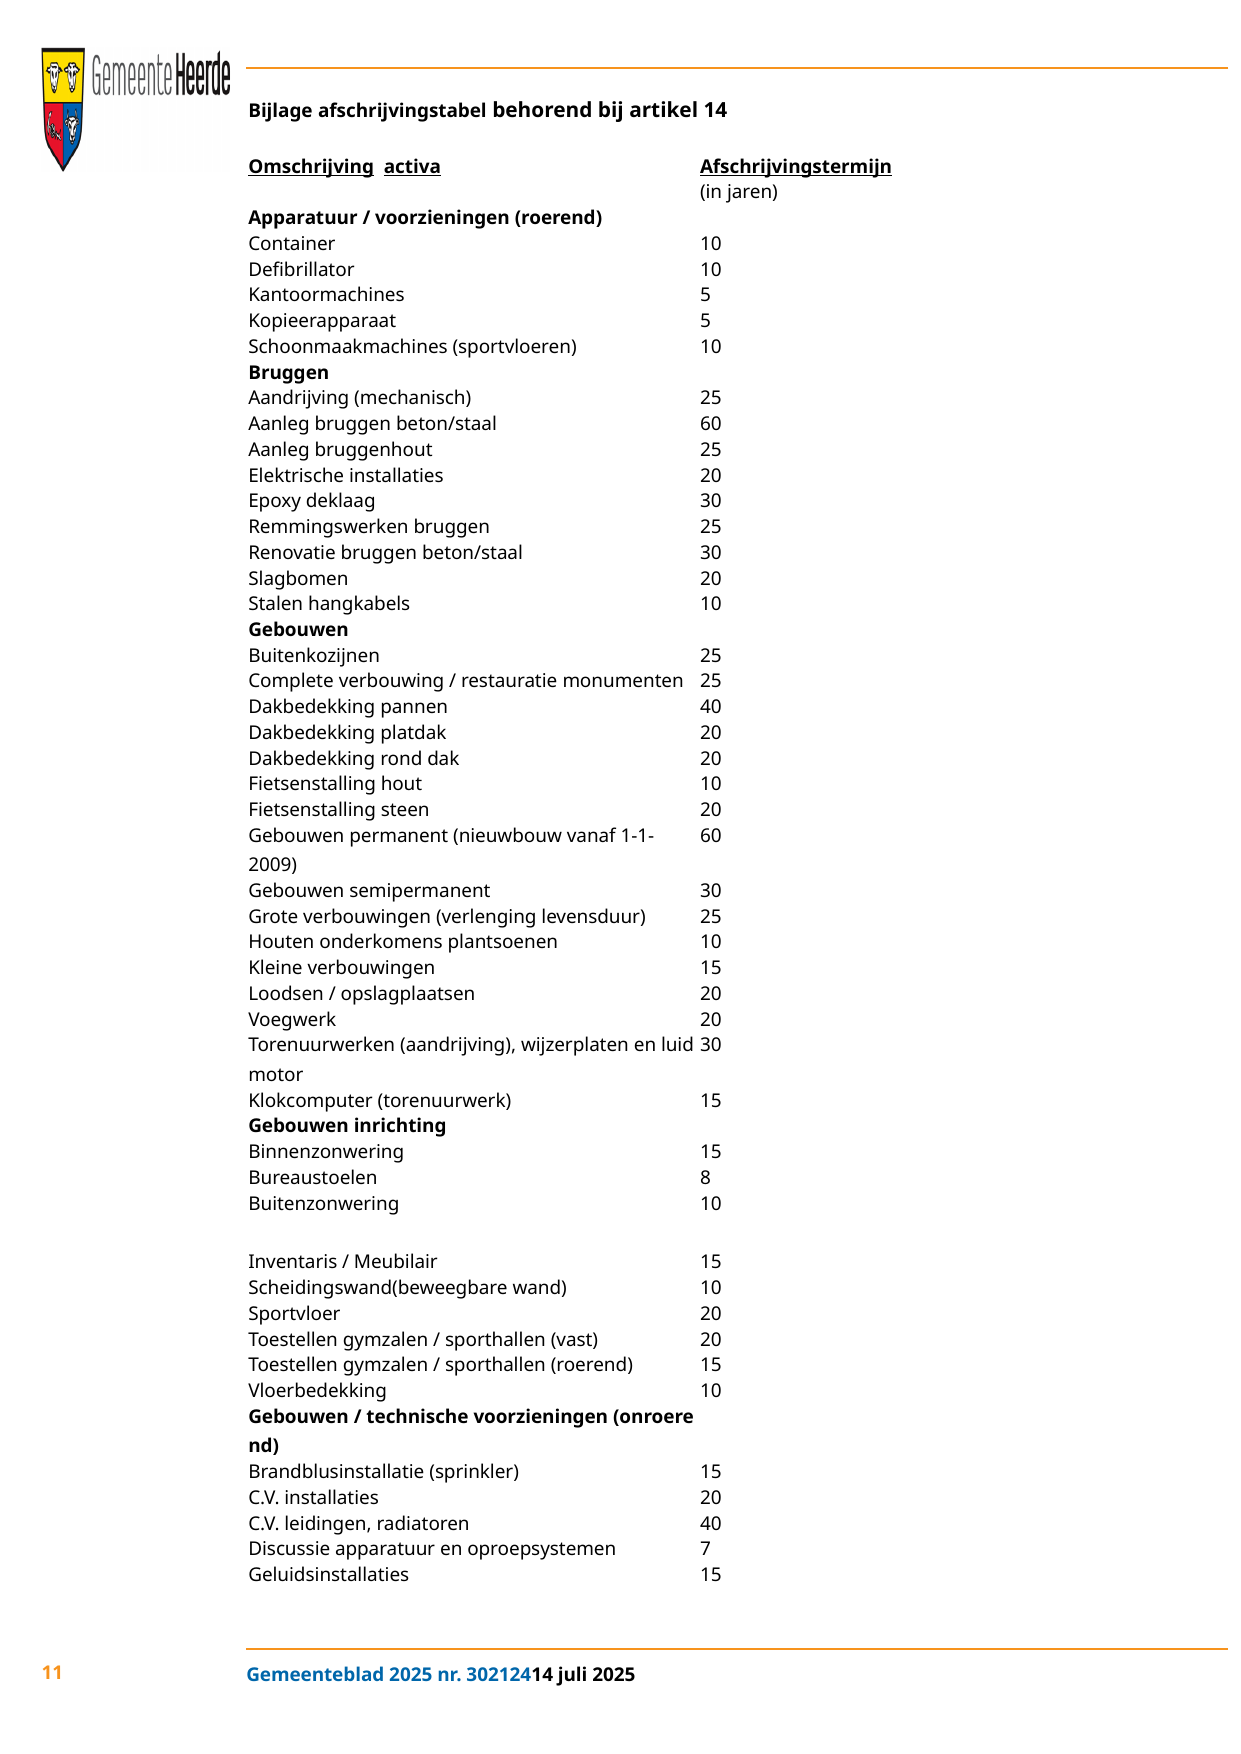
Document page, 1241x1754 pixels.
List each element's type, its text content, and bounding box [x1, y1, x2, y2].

table_cell Epoxy deklaag [248, 488, 700, 513]
table_cell Container [248, 230, 700, 256]
table_cell Elektrische installaties [248, 462, 700, 487]
table_cell 10 [700, 590, 1152, 616]
table_header Inventaris / Meubilair [248, 1249, 700, 1274]
table_cell [700, 359, 1152, 384]
table_cell 25 [700, 903, 1152, 929]
table_cell 20 [700, 1326, 1152, 1351]
table_cell 15 [700, 1351, 1152, 1377]
table_cell 10 [700, 256, 1152, 282]
table_cell C.V. leidingen, radiatoren [248, 1510, 700, 1535]
table_cell Fietsenstalling hout [248, 771, 700, 796]
table_cell Toestellen gymzalen / sporthallen (vast) [248, 1326, 700, 1351]
table_cell 25 [700, 668, 1152, 693]
table_cell Stalen hangkabels [248, 590, 700, 616]
table_cell 10 [700, 929, 1152, 954]
table_cell 15 [700, 955, 1152, 980]
table_cell 20 [700, 745, 1152, 771]
table_cell Aanleg bruggenhout [248, 436, 700, 462]
table_cell Complete verbouwing / restauratie monumenten [248, 668, 700, 693]
table_cell Aanleg bruggen beton/staal [248, 410, 700, 436]
table_cell Gebouwen / technische voorzieningen (onroerend) [248, 1403, 700, 1458]
table_cell Brandblusinstallatie (sprinkler) [248, 1458, 700, 1484]
table_cell 30 [700, 1032, 1152, 1087]
table_cell Binnenzonwering [248, 1139, 700, 1164]
table_cell 60 [700, 822, 1152, 877]
table_cell 25 [700, 436, 1152, 462]
table_cell 10 [700, 333, 1152, 359]
table_cell Torenuurwerken (aandrijving), wijzerplaten en luidmotor [248, 1032, 700, 1087]
table_cell 15 [700, 1139, 1152, 1164]
table_cell 10 [700, 1274, 1152, 1300]
table_cell 25 [700, 513, 1152, 539]
table_cell Gebouwen [248, 616, 700, 642]
table_cell Gebouwen semipermanent [248, 877, 700, 903]
table_cell Kleine verbouwingen [248, 955, 700, 980]
table_cell 8 [700, 1164, 1152, 1190]
table_header Afschrijvingstermijn [700, 153, 1152, 179]
table_cell 25 [700, 385, 1152, 410]
table_cell 20 [700, 1300, 1152, 1326]
table_cell Vloerbedekking [248, 1377, 700, 1403]
table_cell Remmingswerken bruggen [248, 513, 700, 539]
table_cell Renovatie bruggen beton/staal [248, 539, 700, 565]
table_cell 30 [700, 877, 1152, 903]
table_cell [700, 1113, 1152, 1138]
table_cell Buitenkozijnen [248, 642, 700, 668]
table_cell Scheidingswand(beweegbare wand) [248, 1274, 700, 1300]
table_cell [700, 616, 1152, 642]
table_header 15 [700, 1249, 1152, 1274]
table_cell Discussie apparatuur en oproepsystemen [248, 1535, 700, 1561]
table_cell 20 [700, 719, 1152, 745]
table_cell 15 [700, 1087, 1152, 1113]
table_cell Dakbedekking pannen [248, 693, 700, 719]
table_cell Defibrillator [248, 256, 700, 282]
table_cell 10 [700, 1377, 1152, 1403]
table_cell 10 [700, 771, 1152, 796]
table_cell 20 [700, 796, 1152, 822]
table_cell [700, 205, 1152, 230]
table_cell 30 [700, 539, 1152, 565]
table_cell 20 [700, 462, 1152, 487]
table_cell Apparatuur / voorzieningen (roerend) [248, 205, 700, 230]
table_cell Geluidsinstallaties [248, 1561, 700, 1587]
table_cell Schoonmaakmachines (sportvloeren) [248, 333, 700, 359]
table_cell 15 [700, 1561, 1152, 1587]
table_cell Houten onderkomens plantsoenen [248, 929, 700, 954]
table_cell 30 [700, 488, 1152, 513]
table_cell 15 [700, 1458, 1152, 1484]
table_cell 7 [700, 1535, 1152, 1561]
table_cell 5 [700, 308, 1152, 333]
text Bijlage afschrijvingstabel behorend bij artikel 14 [248, 95, 1152, 123]
picture [41, 47, 231, 172]
table_cell Kantoormachines [248, 282, 700, 307]
table_cell Gebouwen permanent (nieuwbouw vanaf 1-1-2009) [248, 822, 700, 877]
table_cell Bureaustoelen [248, 1164, 700, 1190]
table_cell Buitenzonwering [248, 1190, 700, 1216]
table_cell 5 [700, 282, 1152, 307]
table_cell 20 [700, 1006, 1152, 1032]
table_cell Grote verbouwingen (verlenging levensduur) [248, 903, 700, 929]
table_cell Voegwerk [248, 1006, 700, 1032]
table_cell Klokcomputer (torenuurwerk) [248, 1087, 700, 1113]
table_cell [248, 179, 700, 204]
table_cell Slagbomen [248, 565, 700, 590]
table_cell Gebouwen inrichting [248, 1113, 700, 1138]
table_cell Toestellen gymzalen / sporthallen (roerend) [248, 1351, 700, 1377]
table_cell Fietsenstalling steen [248, 796, 700, 822]
table_cell Dakbedekking platdak [248, 719, 700, 745]
table_cell 25 [700, 642, 1152, 668]
table_cell Bruggen [248, 359, 700, 384]
table_cell C.V. installaties [248, 1484, 700, 1510]
table_cell [700, 1403, 1152, 1458]
table_cell 60 [700, 410, 1152, 436]
table_cell (in jaren) [700, 179, 1152, 204]
table_header Omschrijving activa [248, 153, 700, 179]
table_cell Dakbedekking rond dak [248, 745, 700, 771]
table_cell 20 [700, 980, 1152, 1006]
table_cell 40 [700, 693, 1152, 719]
table_cell 10 [700, 1190, 1152, 1216]
table_cell Kopieerapparaat [248, 308, 700, 333]
table_cell Aandrijving (mechanisch) [248, 385, 700, 410]
table_cell 40 [700, 1510, 1152, 1535]
table_cell Loodsen / opslagplaatsen [248, 980, 700, 1006]
table_cell 10 [700, 230, 1152, 256]
table_cell 20 [700, 565, 1152, 590]
table_cell 20 [700, 1484, 1152, 1510]
table_cell Sportvloer [248, 1300, 700, 1326]
